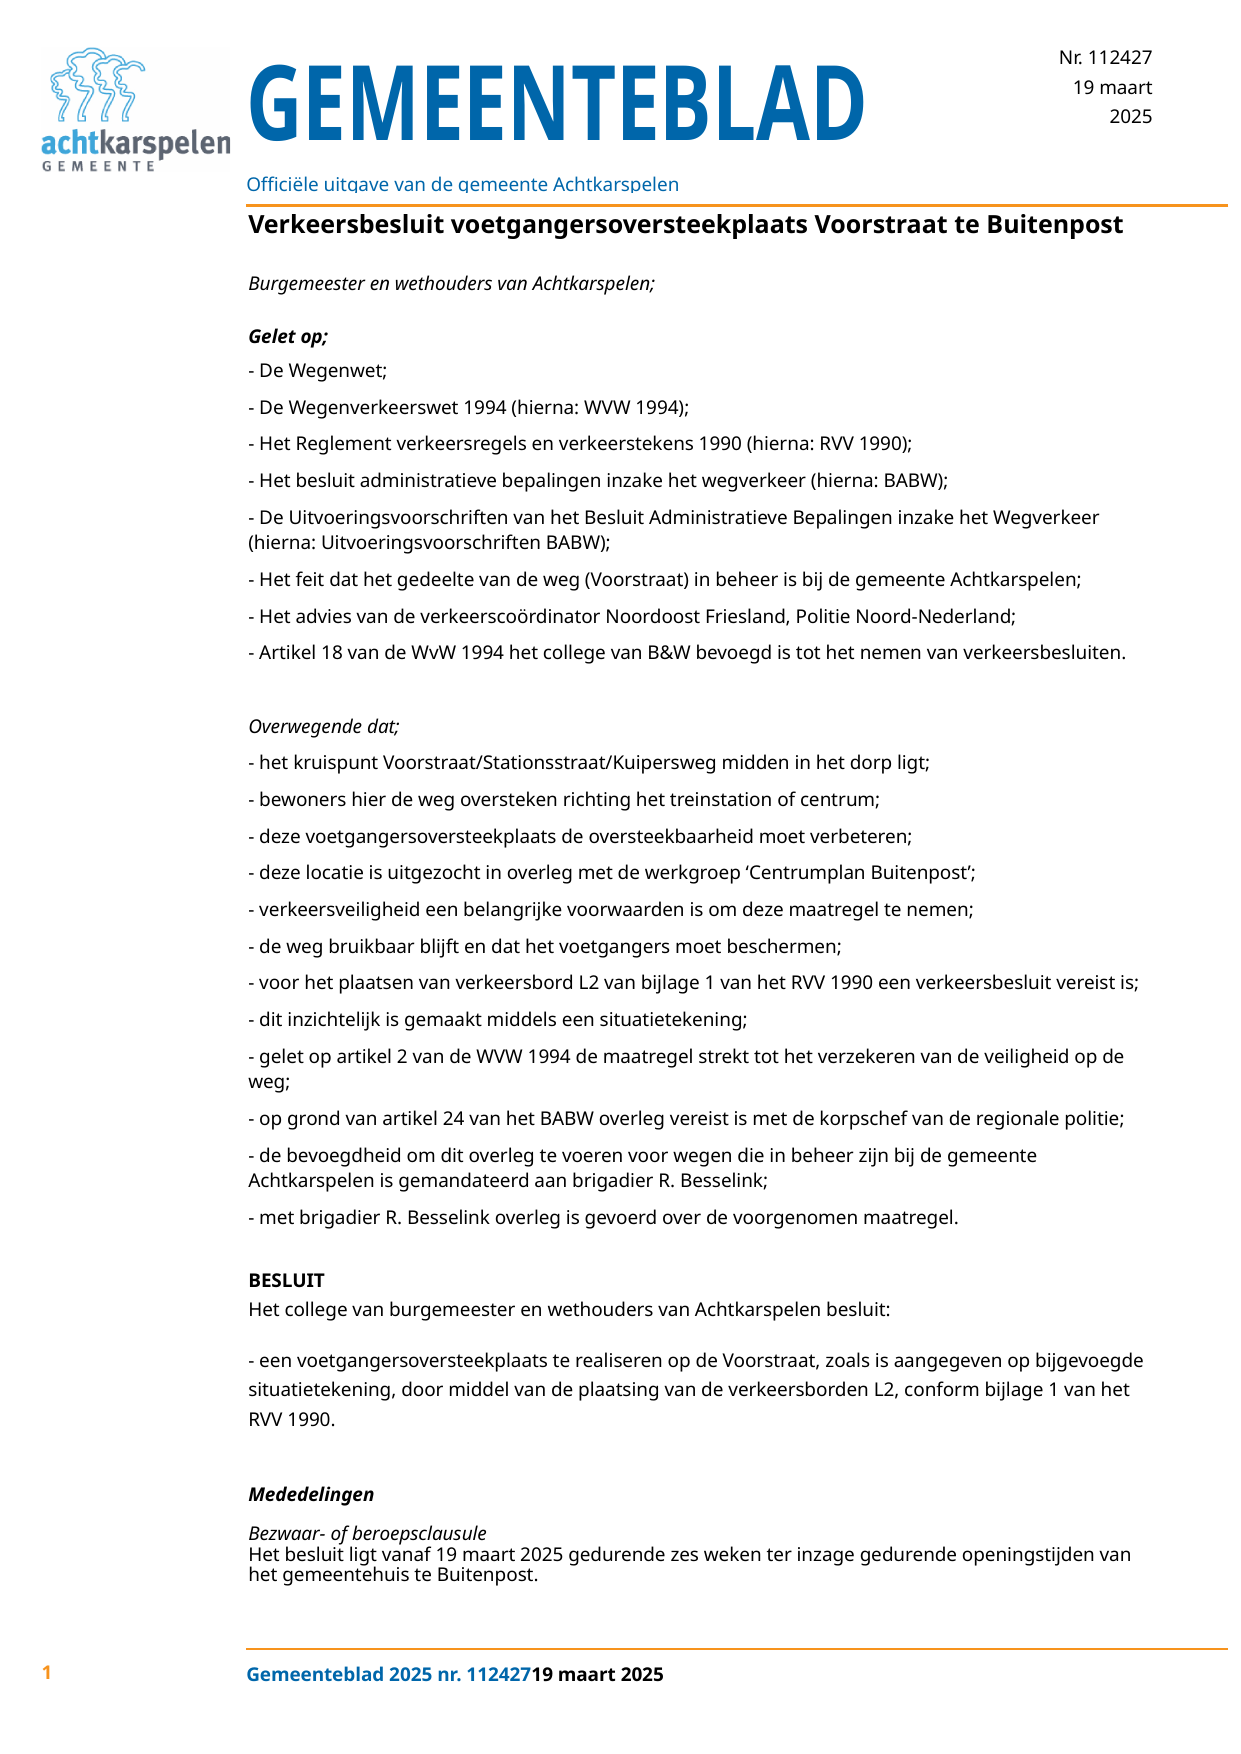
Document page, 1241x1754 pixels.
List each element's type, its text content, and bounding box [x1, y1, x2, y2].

text - de weg bruikbaar blijft en dat het voetgangers moet beschermen; [248, 933, 1152, 959]
text Overwegende dat; [248, 713, 1152, 739]
text - het kruispunt Voorstraat/Stationsstraat/Kuipersweg midden in het dorp ligt; [248, 749, 1152, 775]
text - Het Reglement verkeersregels en verkeerstekens 1990 (hierna: RVV 1990); [248, 431, 1152, 456]
text Mededelingen [248, 1481, 1152, 1507]
text - deze locatie is uitgezocht in overleg met de werkgroep ‘Centrumplan Buitenpost’; [248, 859, 1152, 885]
text - een voetgangersoversteekplaats te realiseren op de Voorstraat, zoals is aangegeven op bijgevoegde situatietekening, door middel van de plaatsing van de verkeersborden L2, conform bijlage 1 van het RVV 1990. [248, 1347, 1152, 1432]
text - De Wegenwet; [248, 357, 1152, 383]
text Burgemeester en wethouders van Achtkarspelen; [248, 270, 1152, 296]
text - Artikel 18 van de WvW 1994 het college van B&W bevoegd is tot het nemen van verkeersbesluiten. [248, 639, 1152, 665]
text BESLUIT [248, 1267, 1152, 1293]
text - Het advies van de verkeerscoördinator Noordoost Friesland, Politie Noord-Nederland; [248, 603, 1152, 629]
text - de bevoegdheid om dit overleg te voeren voor wegen die in beheer zijn bij de gemeente Achtkarspelen is gemandateerd aan brigadier R. Besselink; [248, 1142, 1152, 1193]
text - deze voetgangersoversteekplaats de oversteekbaarheid moet verbeteren; [248, 823, 1152, 849]
text - De Wegenverkeerswet 1994 (hierna: WVW 1994); [248, 394, 1152, 419]
text - dit inzichtelijk is gemaakt middels een situatietekening; [248, 1006, 1152, 1032]
text Het college van burgemeester en wethouders van Achtkarspelen besluit: [248, 1297, 1152, 1322]
text Het besluit ligt vanaf 19 maart 2025 gedurende zes weken ter inzage gedurende openingstijden van het gemeentehuis te Buitenpost. [248, 1546, 1152, 1585]
text Bezwaar- of beroepsclausule [248, 1521, 1152, 1546]
text - gelet op artikel 2 van de WVW 1994 de maatregel strekt tot het verzekeren van de veiligheid op de weg; [248, 1043, 1152, 1094]
text - met brigadier R. Besselink overleg is gevoerd over de voorgenomen maatregel. [248, 1204, 1152, 1230]
picture [41, 47, 231, 172]
text - De Uitvoeringsvoorschriften van het Besluit Administratieve Bepalingen inzake het Wegverkeer (hierna: Uitvoeringsvoorschriften BABW); [248, 504, 1152, 555]
text - bewoners hier de weg oversteken richting het treinstation of centrum; [248, 786, 1152, 812]
text - Het besluit administratieve bepalingen inzake het wegverkeer (hierna: BABW); [248, 467, 1152, 493]
text Gelet op; [248, 323, 1152, 349]
text - voor het plaatsen van verkeersbord L2 van bijlage 1 van het RVV 1990 een verkeersbesluit vereist is; [248, 969, 1152, 995]
text - op grond van artikel 24 van het BABW overleg vereist is met de korpschef van de regionale politie; [248, 1105, 1152, 1131]
text - Het feit dat het gedeelte van de weg (Voorstraat) in beheer is bij de gemeente Achtkarspelen; [248, 566, 1152, 592]
text - verkeersveiligheid een belangrijke voorwaarden is om deze maatregel te nemen; [248, 896, 1152, 922]
text Verkeersbesluit voetgangersoversteekplaats Voorstraat te Buitenpost [248, 207, 1152, 241]
